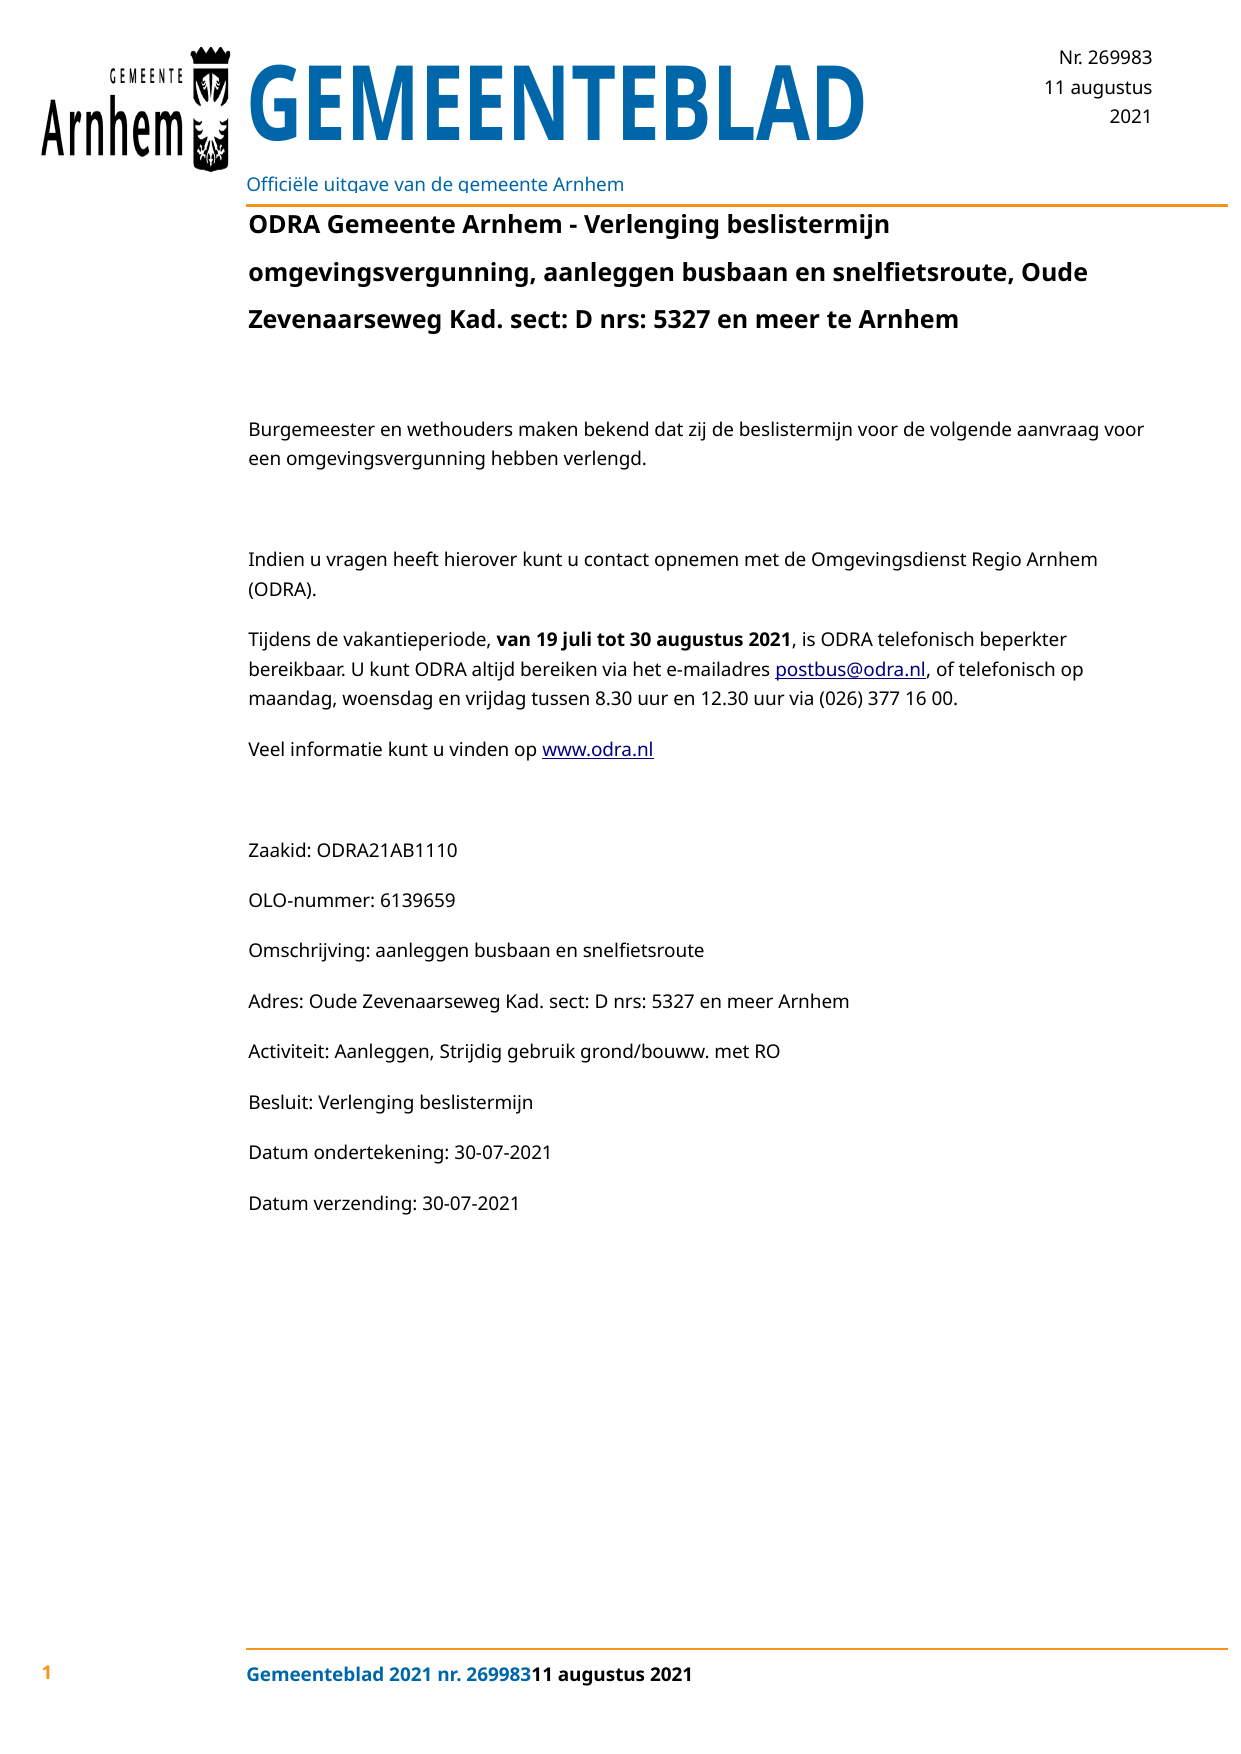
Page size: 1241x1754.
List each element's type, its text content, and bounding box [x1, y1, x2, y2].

text Datum ondertekening: 30-07-2021 [248, 1139, 1152, 1165]
text Adres: Oude Zevenaarseweg Kad. sect: D nrs: 5327 en meer Arnhem [248, 988, 1152, 1014]
text Datum verzending: 30-07-2021 [248, 1190, 1152, 1215]
text Omschrijving: aanleggen busbaan en snelfietsroute [248, 938, 1152, 963]
text Besluit: Verlenging beslistermijn [248, 1089, 1152, 1114]
text Activiteit: Aanleggen, Strijdig gebruik grond/bouww. met RO [248, 1038, 1152, 1064]
picture [41, 47, 231, 172]
text Indien u vragen heeft hierover kunt u contact opnemen met de Omgevingsdienst Regio Arnhem (ODRA). [248, 546, 1152, 602]
text Burgemeester en wethouders maken bekend dat zij de beslistermijn voor de volgende aanvraag voor een omgevingsvergunning hebben verlengd. [248, 416, 1152, 471]
text Veel informatie kunt u vinden op www.odra.nl [248, 736, 1152, 762]
text OLO-nummer: 6139659 [248, 887, 1152, 913]
text Tijdens de vakantieperiode, van 19 juli tot 30 augustus 2021, is ODRA telefonisch beperkter bereikbaar. U kunt ODRA altijd bereiken via het e-mailadres postbus@odra.nl, of telefonisch op maandag, woensdag en vrijdag tussen 8.30 uur en 12.30 uur via (026) 377 16 00. [248, 626, 1152, 711]
text Zaakid: ODRA21AB1110 [248, 837, 1152, 862]
text ODRA Gemeente Arnhem - Verlenging beslistermijn omgevingsvergunning, aanleggen busbaan en snelfietsroute, Oude Zevenaarseweg Kad. sect: D nrs: 5327 en meer te Arnhem [248, 207, 1152, 336]
